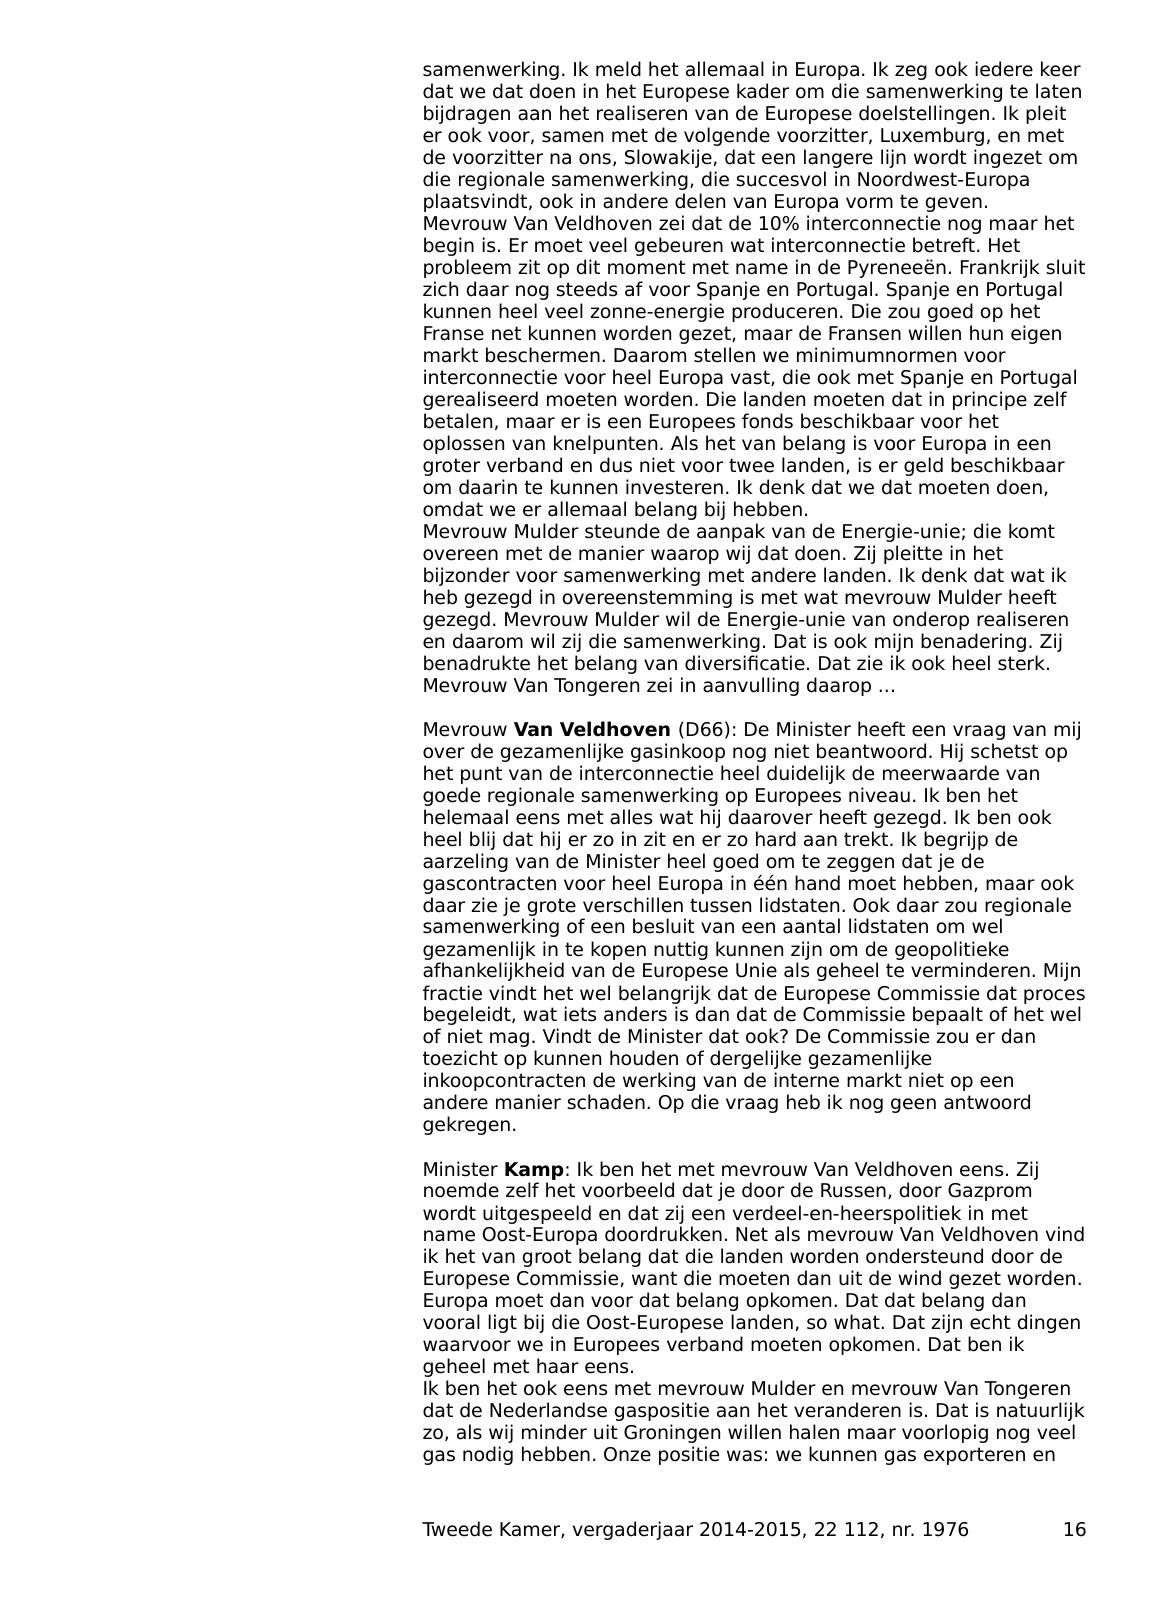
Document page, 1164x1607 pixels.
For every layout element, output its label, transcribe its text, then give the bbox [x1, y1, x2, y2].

text Mevrouw Mulder steunde de aanpak van de Energie-unie; die komt overeen met de manier waarop wij dat doen. Zij pleitte in het bijzonder voor samenwerking met andere landen. Ik denk dat wat ik heb gezegd in overeenstemming is met wat mevrouw Mulder heeft gezegd. Mevrouw Mulder wil de Energie-unie van onderop realiseren en daarom wil zij die samenwerking. Dat is ook mijn benadering. Zij benadrukte het belang van diversificatie. Dat zie ik ook heel sterk. [422, 521, 1087, 674]
text Mevrouw Van Tongeren zei in aanvulling daarop ... [422, 674, 1087, 696]
text Minister Kamp: Ik ben het met mevrouw Van Veldhoven eens. Zij noemde zelf het voorbeeld dat je door de Russen, door Gazprom wordt uitgespeeld en dat zij een verdeel-en-heerspolitiek in met name Oost-Europa doordrukken. Net als mevrouw Van Veldhoven vind ik het van groot belang dat die landen worden ondersteund door de Europese Commissie, want die moeten dan uit de wind gezet worden. Europa moet dan voor dat belang opkomen. Dat dat belang dan vooral ligt bij die Oost-Europese landen, so what. Dat zijn echt dingen waarvoor we in Europees verband moeten opkomen. Dat ben ik geheel met haar eens. [422, 1158, 1087, 1378]
text Mevrouw Van Veldhoven (D66): De Minister heeft een vraag van mij over de gezamenlijke gasinkoop nog niet beantwoord. Hij schetst op het punt van de interconnectie heel duidelijk de meerwaarde van goede regionale samenwerking op Europees niveau. Ik ben het helemaal eens met alles wat hij daarover heeft gezegd. Ik ben ook heel blij dat hij er zo in zit en er zo hard aan trekt. Ik begrijp de aarzeling van de Minister heel goed om te zeggen dat je de gascontracten voor heel Europa in één hand moet hebben, maar ook daar zie je grote verschillen tussen lidstaten. Ook daar zou regionale samenwerking of een besluit van een aantal lidstaten om wel gezamenlijk in te kopen nuttig kunnen zijn om de geopolitieke afhankelijkheid van de Europese Unie als geheel te verminderen. Mijn fractie vindt het wel belangrijk dat de Europese Commissie dat proces begeleidt, wat iets anders is dan dat de Commissie bepaalt of het wel of niet mag. Vindt de Minister dat ook? De Commissie zou er dan toezicht op kunnen houden of dergelijke gezamenlijke inkoopcontracten de werking van de interne markt niet op een andere manier schaden. Op die vraag heb ik nog geen antwoord gekregen. [422, 719, 1087, 1136]
text samenwerking. Ik meld het allemaal in Europa. Ik zeg ook iedere keer dat we dat doen in het Europese kader om die samenwerking te laten bijdragen aan het realiseren van de Europese doelstellingen. Ik pleit er ook voor, samen met de volgende voorzitter, Luxemburg, en met de voorzitter na ons, Slowakije, dat een langere lijn wordt ingezet om die regionale samenwerking, die succesvol in Noordwest-Europa plaatsvindt, ook in andere delen van Europa vorm te geven. [422, 59, 1087, 213]
text Mevrouw Van Veldhoven zei dat de 10% interconnectie nog maar het begin is. Er moet veel gebeuren wat interconnectie betreft. Het probleem zit op dit moment met name in de Pyreneeën. Frankrijk sluit zich daar nog steeds af voor Spanje en Portugal. Spanje en Portugal kunnen heel veel zonne-energie produceren. Die zou goed op het Franse net kunnen worden gezet, maar de Fransen willen hun eigen markt beschermen. Daarom stellen we minimumnormen voor interconnectie voor heel Europa vast, die ook met Spanje en Portugal gerealiseerd moeten worden. Die landen moeten dat in principe zelf betalen, maar er is een Europees fonds beschikbaar voor het oplossen van knelpunten. Als het van belang is voor Europa in een groter verband en dus niet voor twee landen, is er geld beschikbaar om daarin te kunnen investeren. Ik denk dat we dat moeten doen, omdat we er allemaal belang bij hebben. [422, 213, 1087, 521]
text Ik ben het ook eens met mevrouw Mulder en mevrouw Van Tongeren dat de Nederlandse gaspositie aan het veranderen is. Dat is natuurlijk zo, als wij minder uit Groningen willen halen maar voorlopig nog veel gas nodig hebben. Onze positie was: we kunnen gas exporteren en [422, 1378, 1087, 1466]
